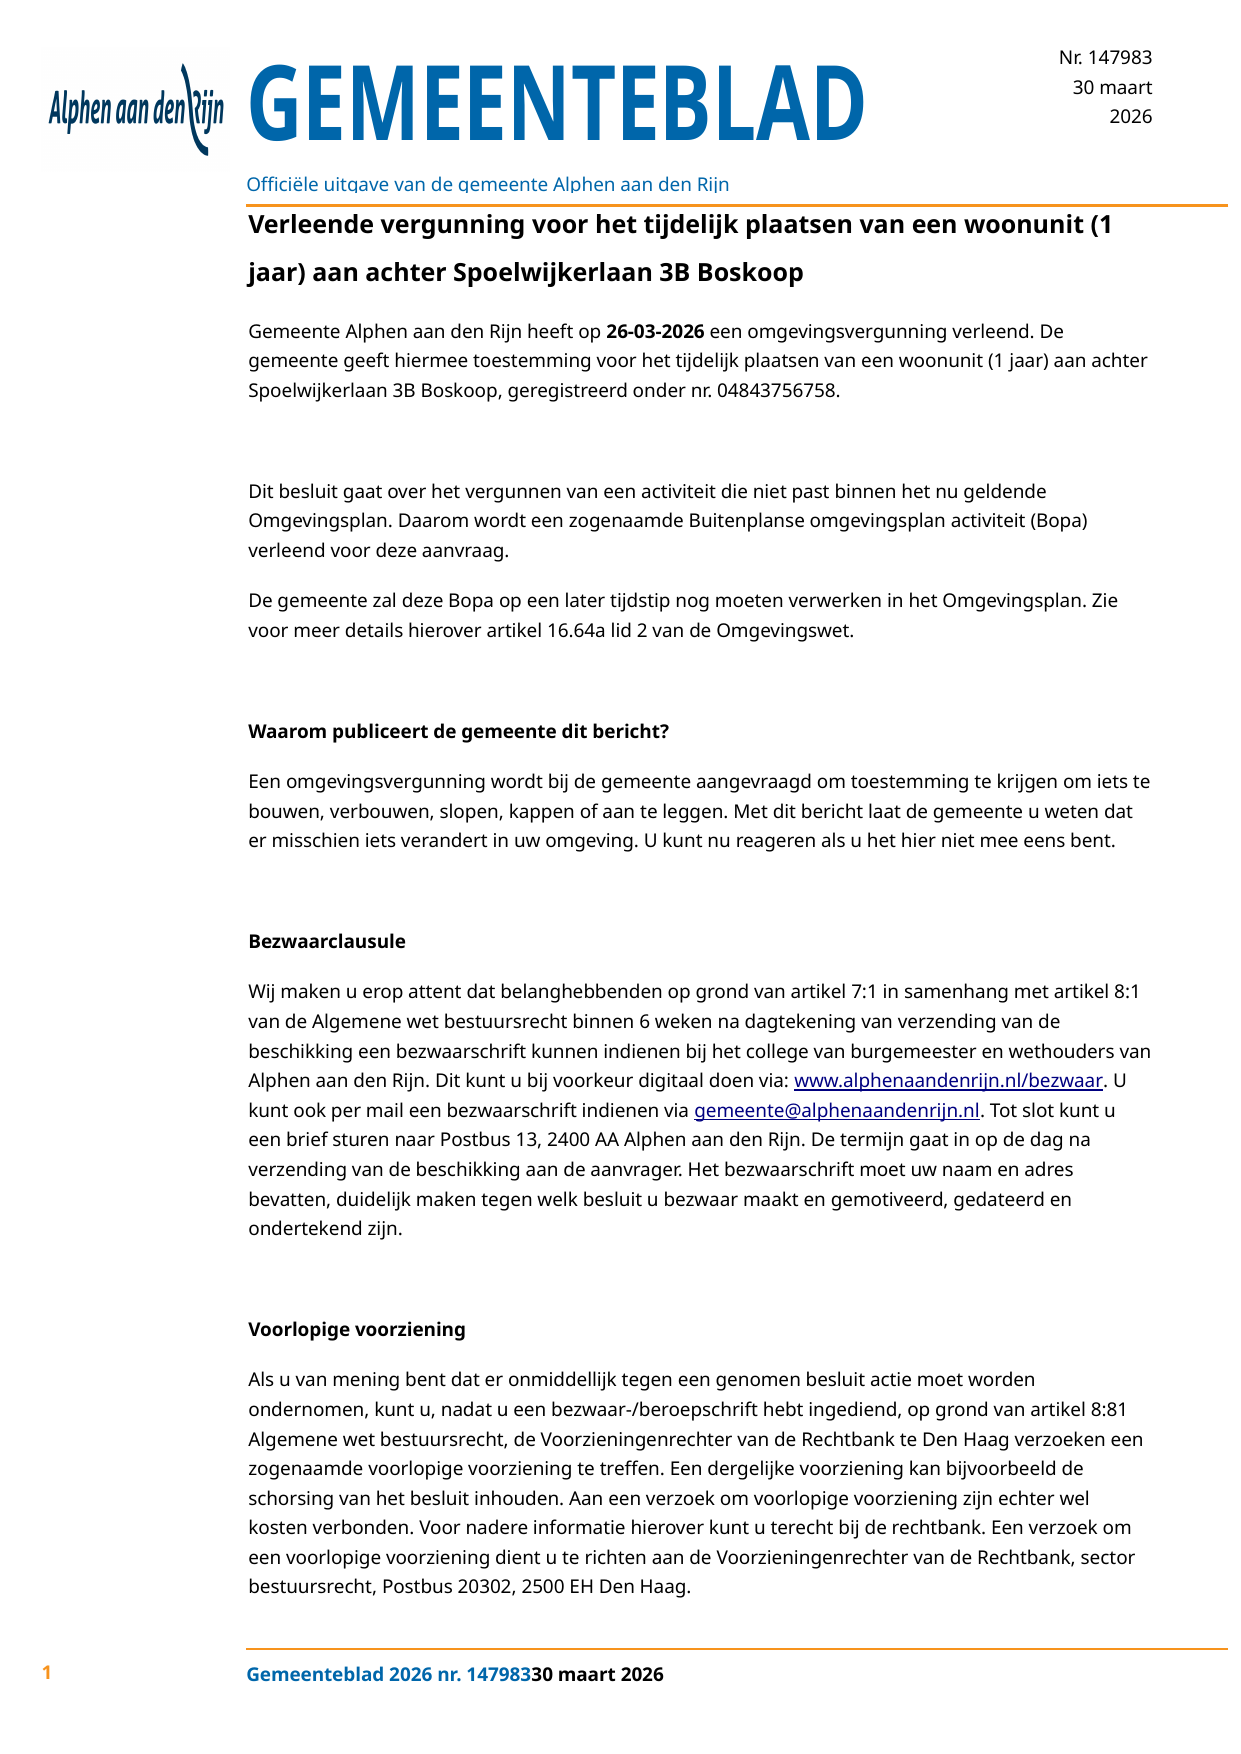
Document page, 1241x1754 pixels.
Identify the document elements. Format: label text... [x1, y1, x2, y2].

text Als u van mening bent dat er onmiddellijk tegen een genomen besluit actie moet worden ondernomen, kunt u, nadat u een bezwaar-/beroepschrift hebt ingediend, op grond van artikel 8:81 Algemene wet bestuursrecht, de Voorzieningenrechter van de Rechtbank te Den Haag verzoeken een zogenaamde voorlopige voorziening te treffen. Een dergelijke voorziening kan bijvoorbeeld de schorsing van het besluit inhouden. Aan een verzoek om voorlopige voorziening zijn echter wel kosten verbonden. Voor nadere informatie hierover kunt u terecht bij de rechtbank. Een verzoek om een voorlopige voorziening dient u te richten aan de Voorzieningenrechter van de Rechtbank, sector bestuursrecht, Postbus 20302, 2500 EH Den Haag. [248, 1367, 1152, 1599]
text Verleende vergunning voor het tijdelijk plaatsen van een woonunit (1 jaar) aan achter Spoelwijkerlaan 3B Boskoop [248, 207, 1152, 288]
picture [41, 47, 231, 172]
text Wij maken u erop attent dat belanghebbenden op grond van artikel 7:1 in samenhang met artikel 8:1 van de Algemene wet bestuursrecht binnen 6 weken na dagtekening van verzending van de beschikking een bezwaarschrift kunnen indienen bij het college van burgemeester en wethouders van Alphen aan den Rijn. Dit kunt u bij voorkeur digitaal doen via: www.alphenaandenrijn.nl/bezwaar. U kunt ook per mail een bezwaarschrift indienen via gemeente@alphenaandenrijn.nl. Tot slot kunt u een brief sturen naar Postbus 13, 2400 AA Alphen aan den Rijn. De termijn gaat in op de dag na verzending van de beschikking aan de aanvrager. Het bezwaarschrift moet uw naam en adres bevatten, duidelijk maken tegen welk besluit u bezwaar maakt en gemotiveerd, gedateerd en ondertekend zijn. [248, 979, 1152, 1241]
text Dit besluit gaat over het vergunnen van een activiteit die niet past binnen het nu geldende Omgevingsplan. Daarom wordt een zogenaamde Buitenplanse omgevingsplan activiteit (Bopa) verleend voor deze aanvraag. [248, 478, 1152, 563]
text De gemeente zal deze Bopa op een later tijdstip nog moeten verwerken in het Omgevingsplan. Zie voor meer details hierover artikel 16.64a lid 2 van de Omgevingswet. [248, 587, 1152, 643]
text Voorlopige voorziening [248, 1316, 1152, 1342]
text Een omgevingsvergunning wordt bij de gemeente aangevraagd om toestemming te krijgen om iets te bouwen, verbouwen, slopen, kappen of aan te leggen. Met dit bericht laat de gemeente u weten dat er misschien iets verandert in uw omgeving. U kunt nu reageren als u het hier niet mee eens bent. [248, 768, 1152, 853]
text Bezwaarclausule [248, 928, 1152, 954]
text Waarom publiceert de gemeente dit bericht? [248, 718, 1152, 744]
text Gemeente Alphen aan den Rijn heeft op 26-03-2026 een omgevingsvergunning verleend. De gemeente geeft hiermee toestemming voor het tijdelijk plaatsen van een woonunit (1 jaar) aan achter Spoelwijkerlaan 3B Boskoop, geregistreerd onder nr. 04843756758. [248, 318, 1152, 403]
